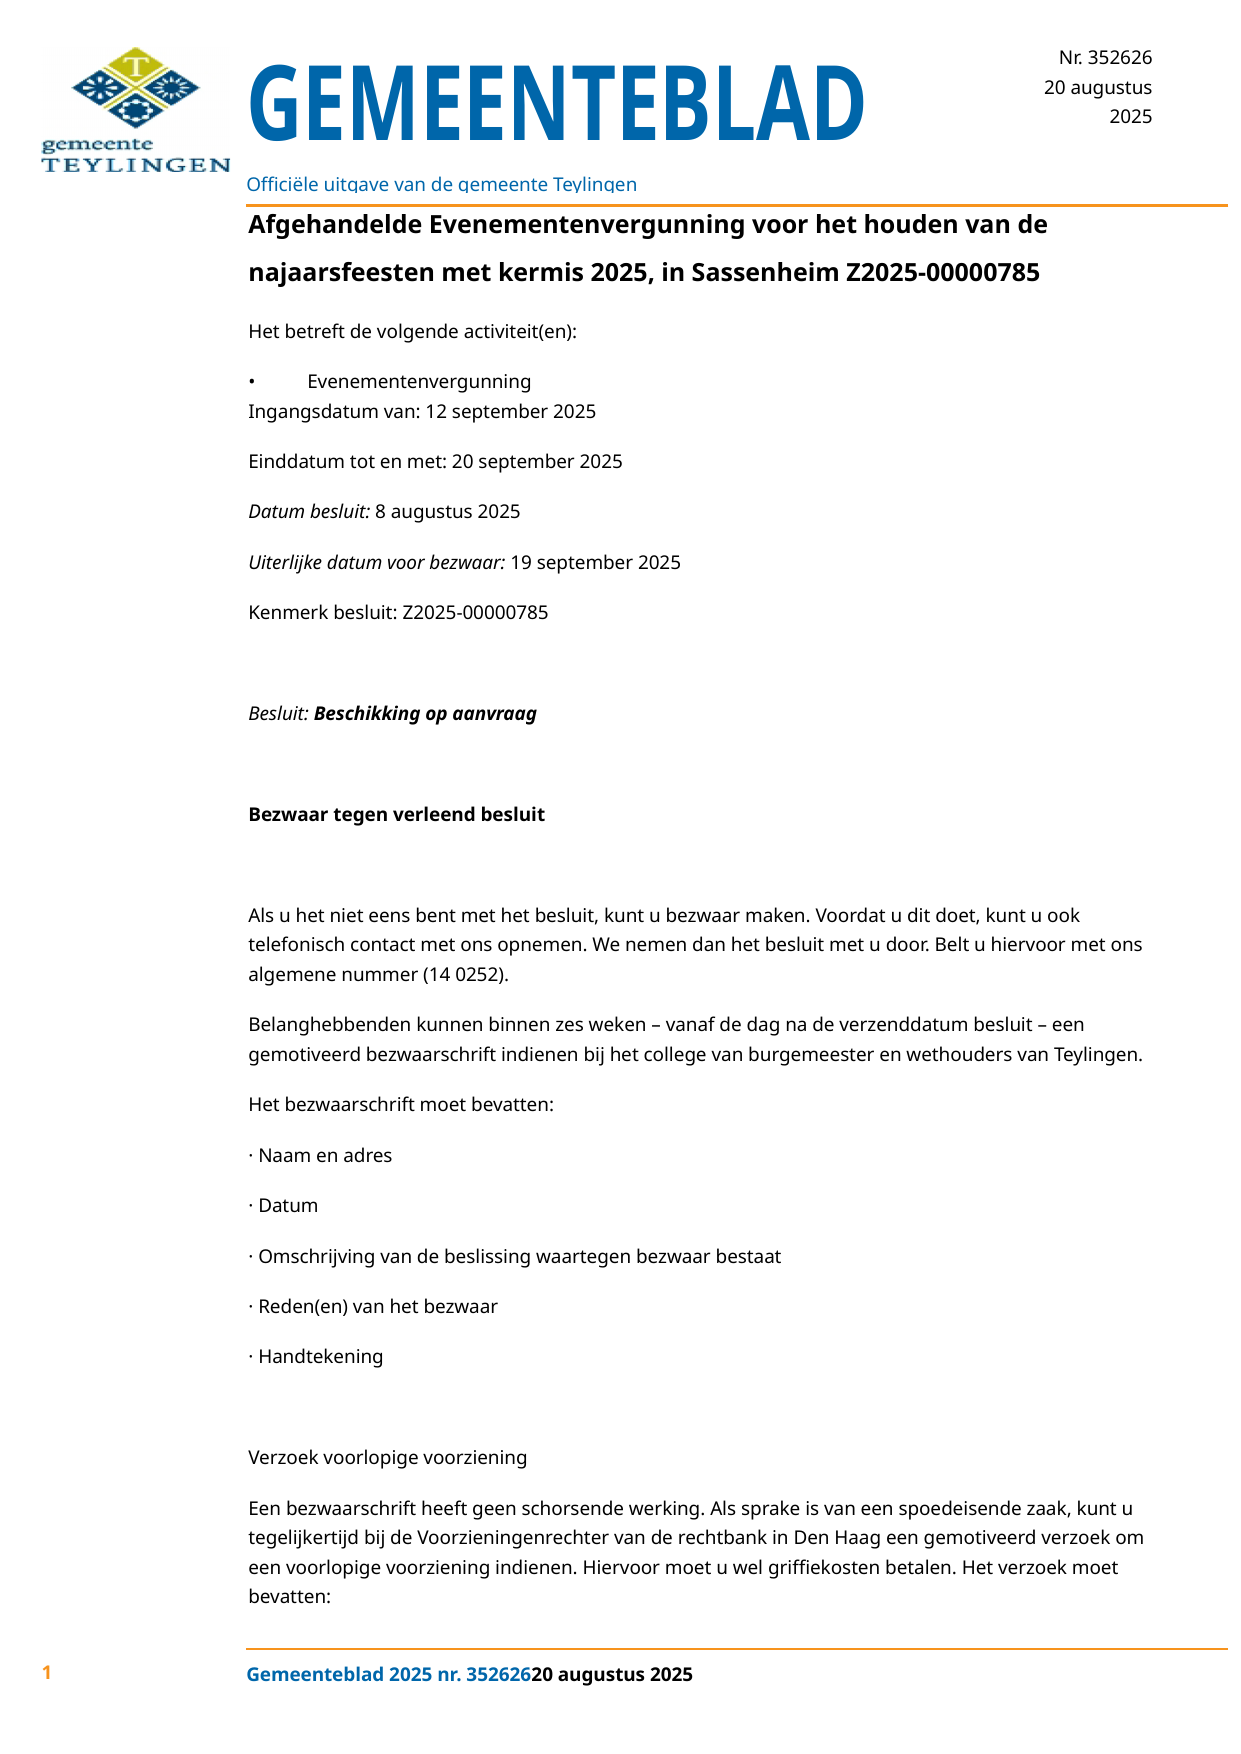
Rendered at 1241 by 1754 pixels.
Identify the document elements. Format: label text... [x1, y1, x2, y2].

text Als u het niet eens bent met het besluit, kunt u bezwaar maken. Voordat u dit doet, kunt u ook telefonisch contact met ons opnemen. We nemen dan het besluit met u door. Belt u hiervoor met ons algemene nummer (14 0252). [248, 902, 1152, 987]
text · Handtekening [248, 1344, 1152, 1369]
list Evenementenvergunning [248, 368, 1152, 394]
text Einddatum tot en met: 20 september 2025 [248, 448, 1152, 474]
text Verzoek voorlopige voorziening [248, 1444, 1152, 1470]
picture [41, 47, 231, 172]
text · Naam en adres [248, 1142, 1152, 1168]
text Het betreft de volgende activiteit(en): [248, 318, 1152, 344]
text · Datum [248, 1192, 1152, 1218]
text Bezwaar tegen verleend besluit [248, 801, 1152, 827]
text Ingangsdatum van: 12 september 2025 [248, 398, 1152, 424]
text Uiterlijke datum voor bezwaar: 19 september 2025 [248, 549, 1152, 575]
text Besluit: Beschikking op aanvraag [248, 700, 1152, 726]
text Belanghebbenden kunnen binnen zes weken – vanaf de dag na de verzenddatum besluit – een gemotiveerd bezwaarschrift indienen bij het college van burgemeester en wethouders van Teylingen. [248, 1012, 1152, 1067]
text Een bezwaarschrift heeft geen schorsende werking. Als sprake is van een spoedeisende zaak, kunt u tegelijkertijd bij de Voorzieningenrechter van de rechtbank in Den Haag een gemotiveerd verzoek om een voorlopige voorziening indienen. Hiervoor moet u wel griffiekosten betalen. Het verzoek moet bevatten: [248, 1495, 1152, 1609]
text · Reden(en) van het bezwaar [248, 1293, 1152, 1319]
text Het bezwaarschrift moet bevatten: [248, 1092, 1152, 1117]
text · Omschrijving van de beslissing waartegen bezwaar bestaat [248, 1243, 1152, 1269]
text Afgehandelde Evenementenvergunning voor het houden van de najaarsfeesten met kermis 2025, in Sassenheim Z2025-00000785 [248, 207, 1152, 288]
text Kenmerk besluit: Z2025-00000785 [248, 599, 1152, 625]
text Datum besluit: 8 augustus 2025 [248, 499, 1152, 524]
